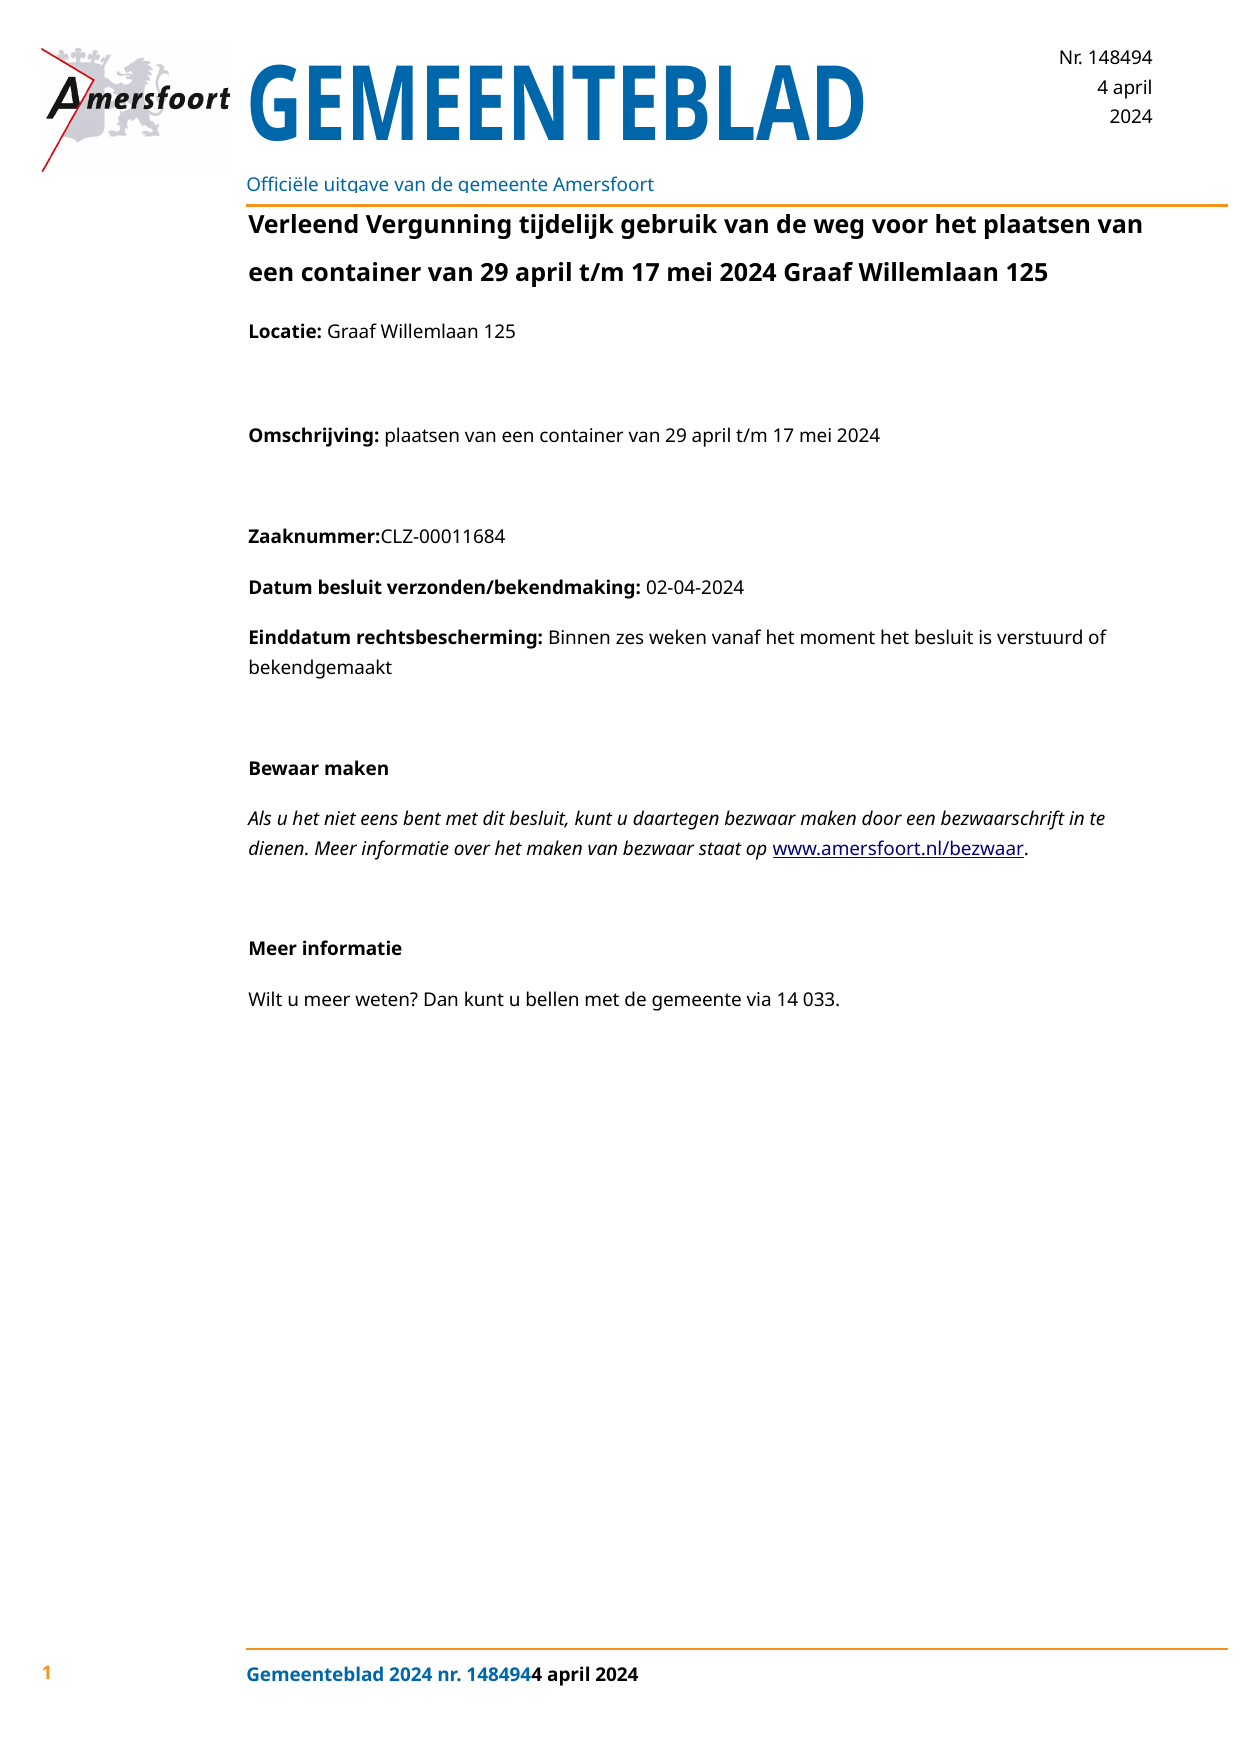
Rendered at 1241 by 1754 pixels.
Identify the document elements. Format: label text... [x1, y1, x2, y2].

text Zaaknummer:CLZ-00011684 [248, 523, 1152, 549]
picture [41, 47, 231, 172]
text Wilt u meer weten? Dan kunt u bellen met de gemeente via 14 033. [248, 986, 1152, 1012]
text Locatie: Graaf Willemlaan 125 [248, 318, 1152, 344]
text Verleend Vergunning tijdelijk gebruik van de weg voor het plaatsen van een container van 29 april t/m 17 mei 2024 Graaf Willemlaan 125 [248, 207, 1152, 288]
text Bewaar maken [248, 755, 1152, 781]
text ﻿Omschrijving: plaatsen van een container van 29 april t/m 17 mei 2024 [248, 419, 1152, 448]
text Datum besluit verzonden/bekendmaking: 02-04-2024 [248, 574, 1152, 600]
text Meer informatie [248, 936, 1152, 961]
text Als u het niet eens bent met dit besluit, kunt u daartegen bezwaar maken door een bezwaarschrift in te dienen. Meer informatie over het maken van bezwaar staat op www.amersfoort.nl/bezwaar. [248, 805, 1152, 861]
text Einddatum rechtsbescherming: Binnen zes weken vanaf het moment het besluit is verstuurd of bekendgemaakt [248, 624, 1152, 680]
